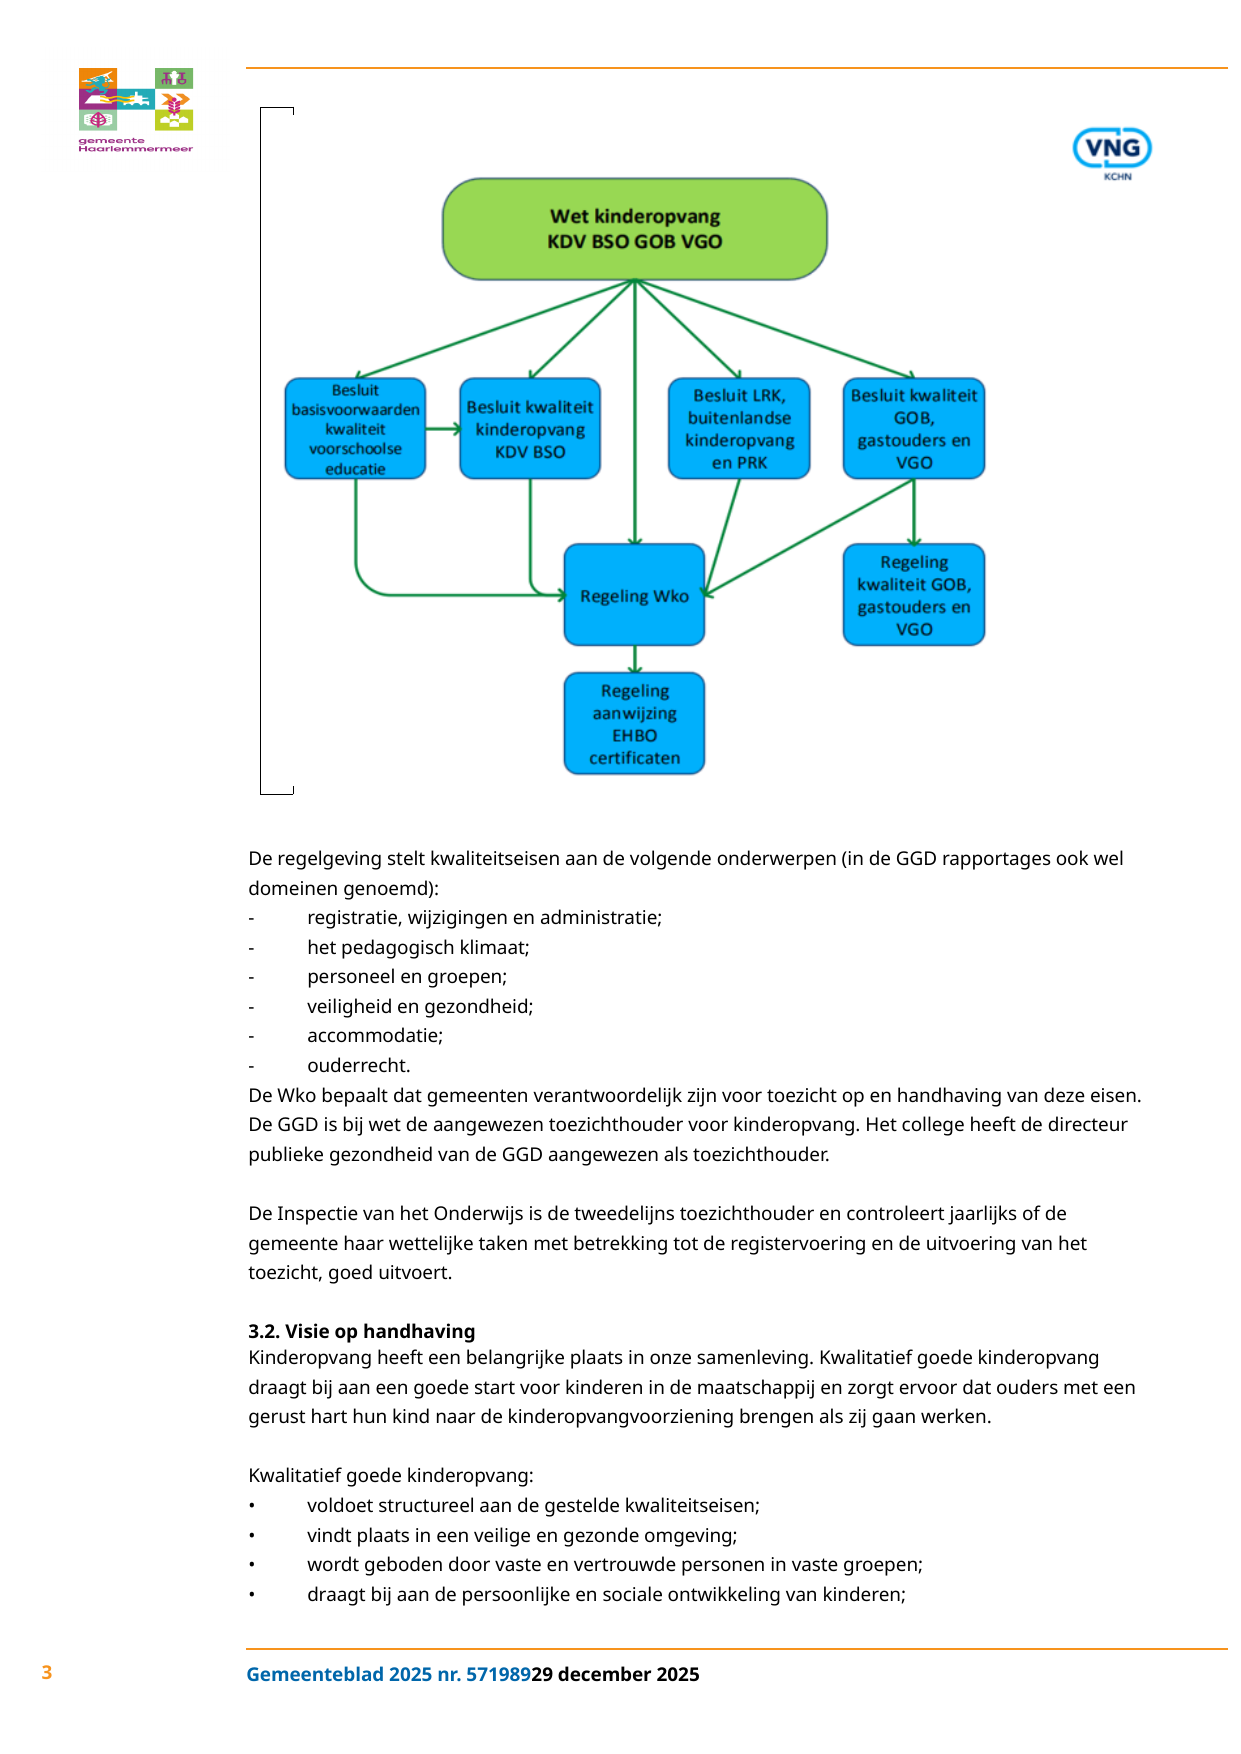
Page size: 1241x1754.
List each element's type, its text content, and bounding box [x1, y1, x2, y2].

list personeel en groepen; [248, 963, 1152, 989]
text 3.2. Visie op handhaving [248, 1318, 1152, 1344]
list registratie, wijzigingen en administratie; [248, 904, 1152, 930]
text De regelgeving stelt kwaliteitseisen aan de volgende onderwerpen (in de GGD rapportages ook wel domeinen genoemd): [248, 845, 1152, 901]
list veiligheid en gezondheid; [248, 993, 1152, 1019]
text Kinderopvang heeft een belangrijke plaats in onze samenleving. Kwalitatief goede kinderopvang draagt bij aan een goede start voor kinderen in de maatschappij en zorgt ervoor dat ouders met een gerust hart hun kind naar de kinderopvangvoorziening brengen als zij gaan werken. [248, 1344, 1152, 1429]
list voldoet structureel aan de gestelde kwaliteitseisen; [248, 1492, 1152, 1518]
picture [41, 47, 231, 172]
list ouderrecht. [248, 1052, 1152, 1078]
list wordt geboden door vaste en vertrouwde personen in vaste groepen; [248, 1551, 1152, 1577]
picture [268, 115, 1155, 786]
list draagt bij aan de persoonlijke en sociale ontwikkeling van kinderen; [248, 1581, 1152, 1607]
text De Inspectie van het Onderwijs is de tweedelijns toezichthouder en controleert jaarlijks of de gemeente haar wettelijke taken met betrekking tot de registervoering en de uitvoering van het toezicht, goed uitvoert. [248, 1200, 1152, 1285]
text Kwalitatief goede kinderopvang: [248, 1463, 1152, 1488]
list accommodatie; [248, 1023, 1152, 1048]
list het pedagogisch klimaat; [248, 934, 1152, 960]
list vindt plaats in een veilige en gezonde omgeving; [248, 1522, 1152, 1547]
text De Wko bepaalt dat gemeenten verantwoordelijk zijn voor toezicht op en handhaving van deze eisen. De GGD is bij wet de aangewezen toezichthouder voor kinderopvang. Het college heeft de directeur publieke gezondheid van de GGD aangewezen als toezichthouder. [248, 1082, 1152, 1167]
